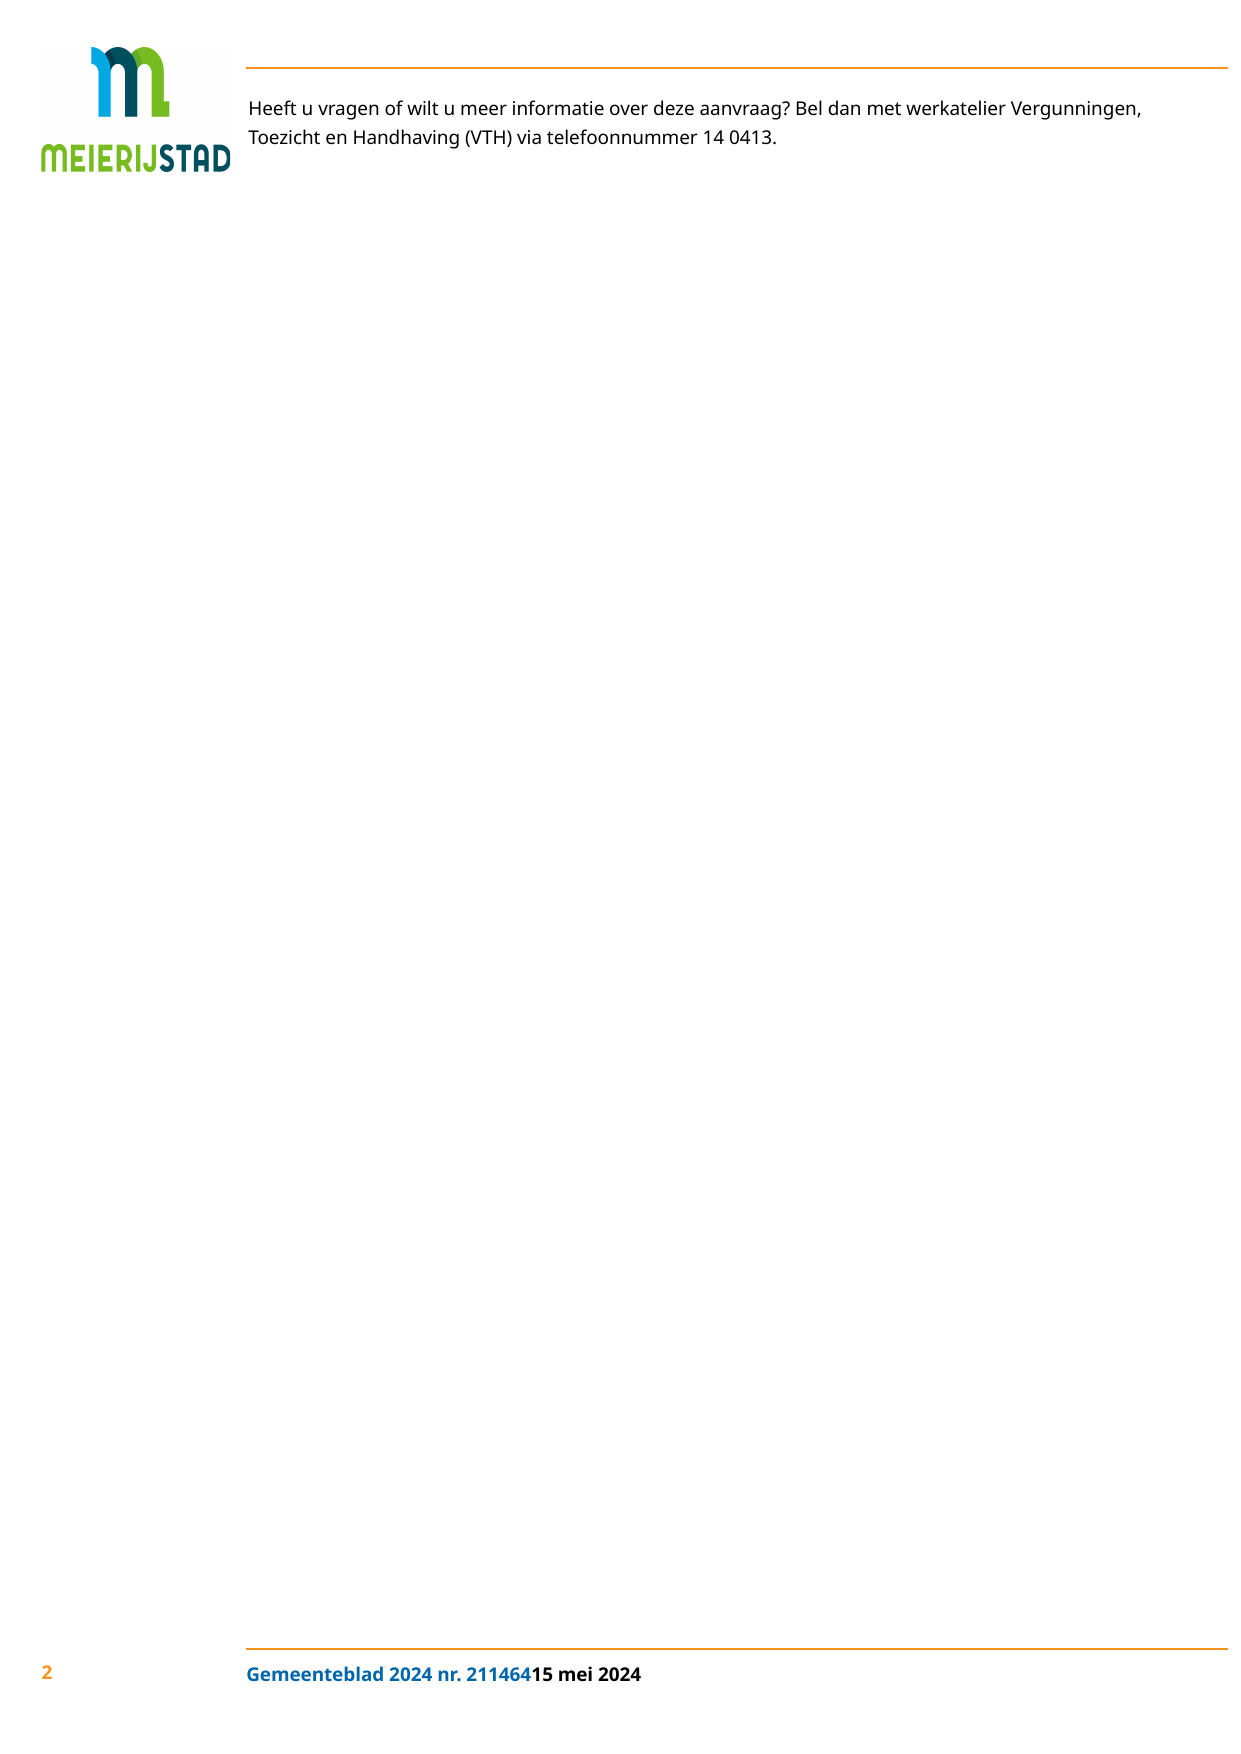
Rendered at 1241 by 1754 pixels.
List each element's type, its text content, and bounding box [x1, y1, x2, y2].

text Heeft u vragen of wilt u meer informatie over deze aanvraag? Bel dan met werkatelier Vergunningen, Toezicht en Handhaving (VTH) via telefoonnummer 14 0413. [248, 95, 1152, 150]
picture [41, 47, 231, 172]
